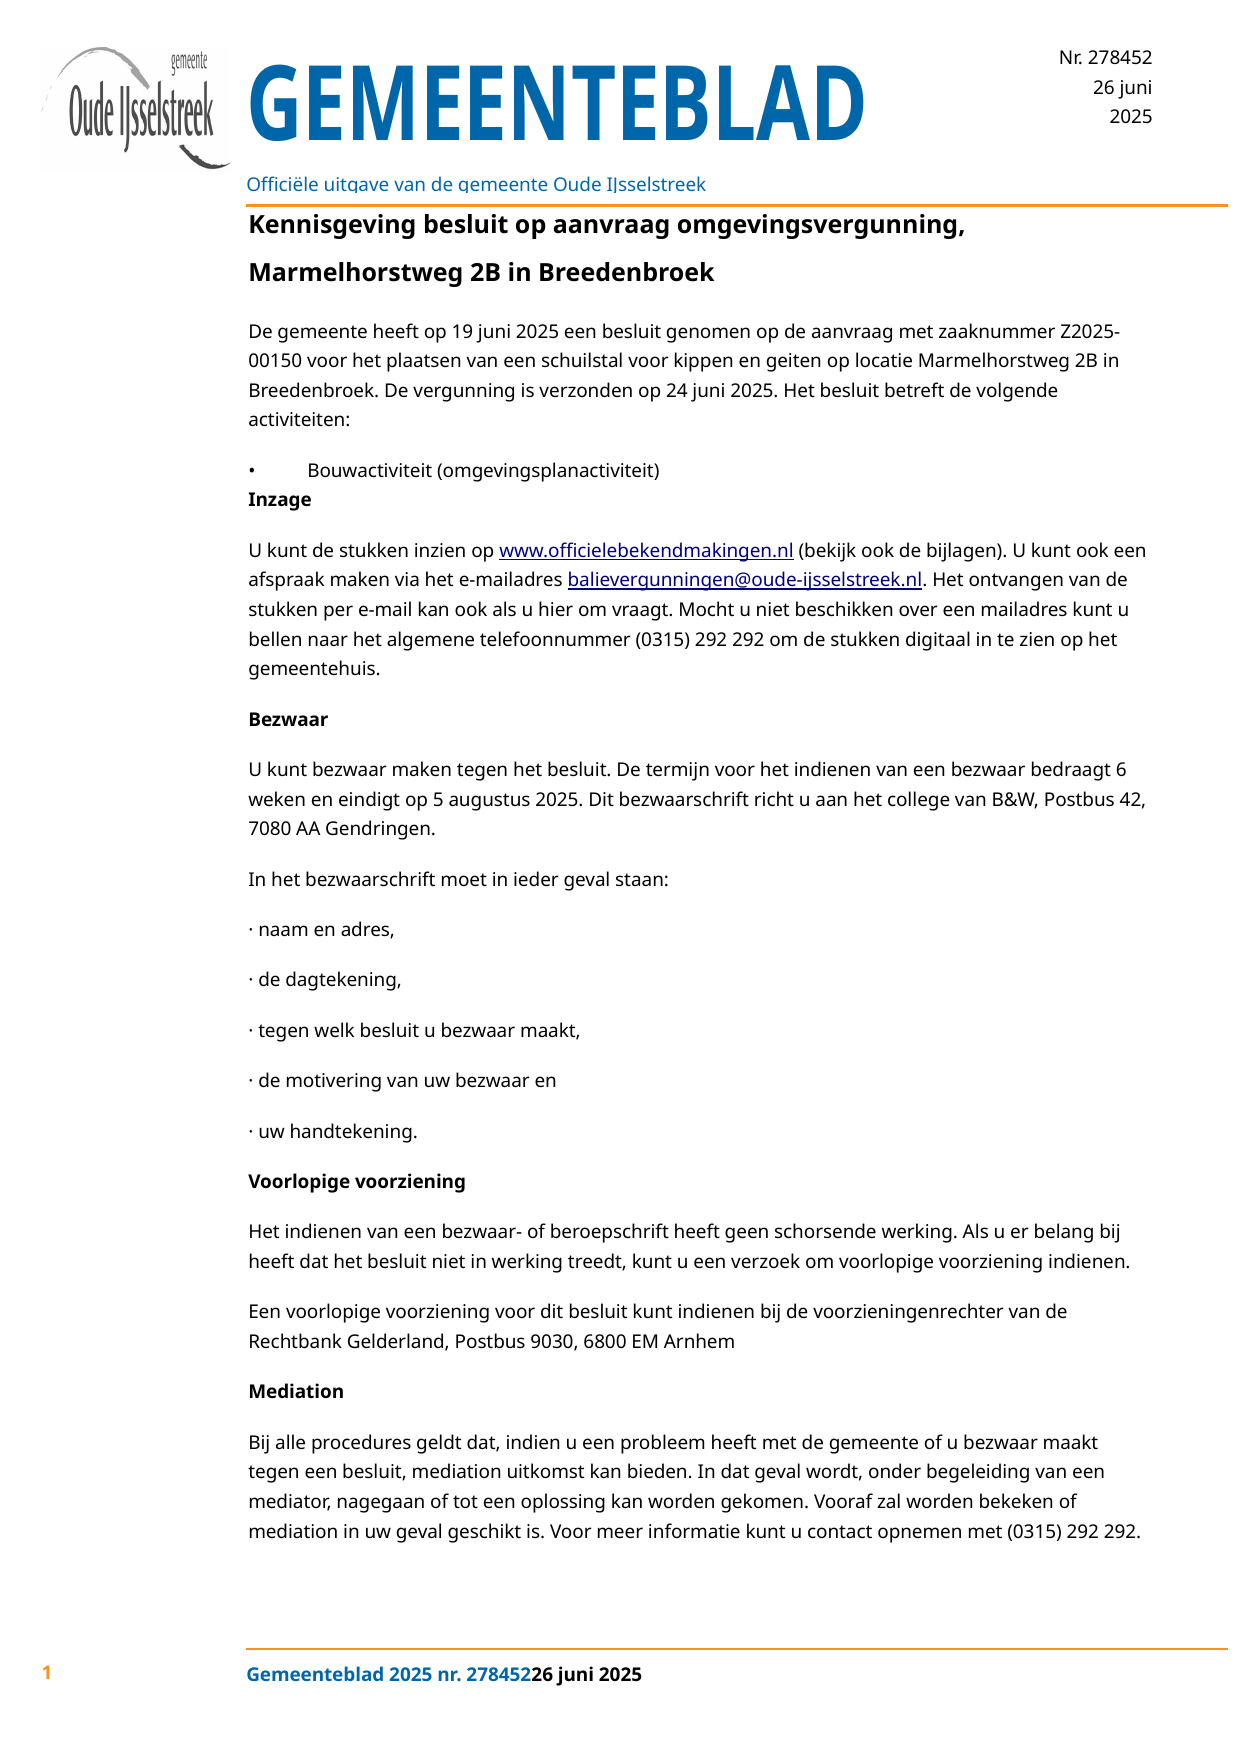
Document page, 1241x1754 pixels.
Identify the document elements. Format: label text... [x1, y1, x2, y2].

text U kunt de stukken inzien op www.officielebekendmakingen.nl (bekijk ook de bijlagen). U kunt ook een afspraak maken via het e-mailadres balievergunningen@oude-ijsselstreek.nl. Het ontvangen van de stukken per e-mail kan ook als u hier om vraagt. Mocht u niet beschikken over een mailadres kunt u bellen naar het algemene telefoonnummer (0315) 292 292 om de stukken digitaal in te zien op het gemeentehuis. [248, 537, 1152, 681]
text · tegen welk besluit u bezwaar maakt, [248, 1017, 1152, 1043]
text Kennisgeving besluit op aanvraag omgevingsvergunning, Marmelhorstweg 2B in Breedenbroek [248, 207, 1152, 288]
text · de dagtekening, [248, 967, 1152, 992]
text Het indienen van een bezwaar- of beroepschrift heeft geen schorsende werking. Als u er belang bij heeft dat het besluit niet in werking treedt, kunt u een verzoek om voorlopige voorziening indienen. [248, 1219, 1152, 1274]
text In het bezwaarschrift moet in ieder geval staan: [248, 866, 1152, 892]
text Een voorlopige voorziening voor dit besluit kunt indienen bij de voorzieningenrechter van de Rechtbank Gelderland, Postbus 9030, 6800 EM Arnhem [248, 1299, 1152, 1354]
text U kunt bezwaar maken tegen het besluit. De termijn voor het indienen van een bezwaar bedraagt 6 weken en eindigt op 5 augustus 2025. Dit bezwaarschrift richt u aan het college van B&W, Postbus 42, 7080 AA Gendringen. [248, 756, 1152, 841]
text Bezwaar [248, 706, 1152, 732]
picture [41, 47, 231, 172]
text Mediation [248, 1379, 1152, 1404]
text Bij alle procedures geldt dat, indien u een probleem heeft met de gemeente of u bezwaar maakt tegen een besluit, mediation uitkomst kan bieden. In dat geval wordt, onder begeleiding van een mediator, nagegaan of tot een oplossing kan worden gekomen. Vooraf zal worden bekeken of mediation in uw geval geschikt is. Voor meer informatie kunt u contact opnemen met (0315) 292 292. [248, 1429, 1152, 1544]
text De gemeente heeft op 19 juni 2025 een besluit genomen op de aanvraag met zaaknummer Z2025-00150 voor het plaatsen van een schuilstal voor kippen en geiten op locatie Marmelhorstweg 2B in Breedenbroek. De vergunning is verzonden op 24 juni 2025. Het besluit betreft de volgende activiteiten: [248, 318, 1152, 432]
text · de motivering van uw bezwaar en [248, 1067, 1152, 1093]
text · naam en adres, [248, 916, 1152, 942]
text Inzage [248, 487, 1152, 512]
list Bouwactiviteit (omgevingsplanactiviteit) [248, 457, 1152, 483]
text · uw handtekening. [248, 1118, 1152, 1144]
text Voorlopige voorziening [248, 1168, 1152, 1194]
